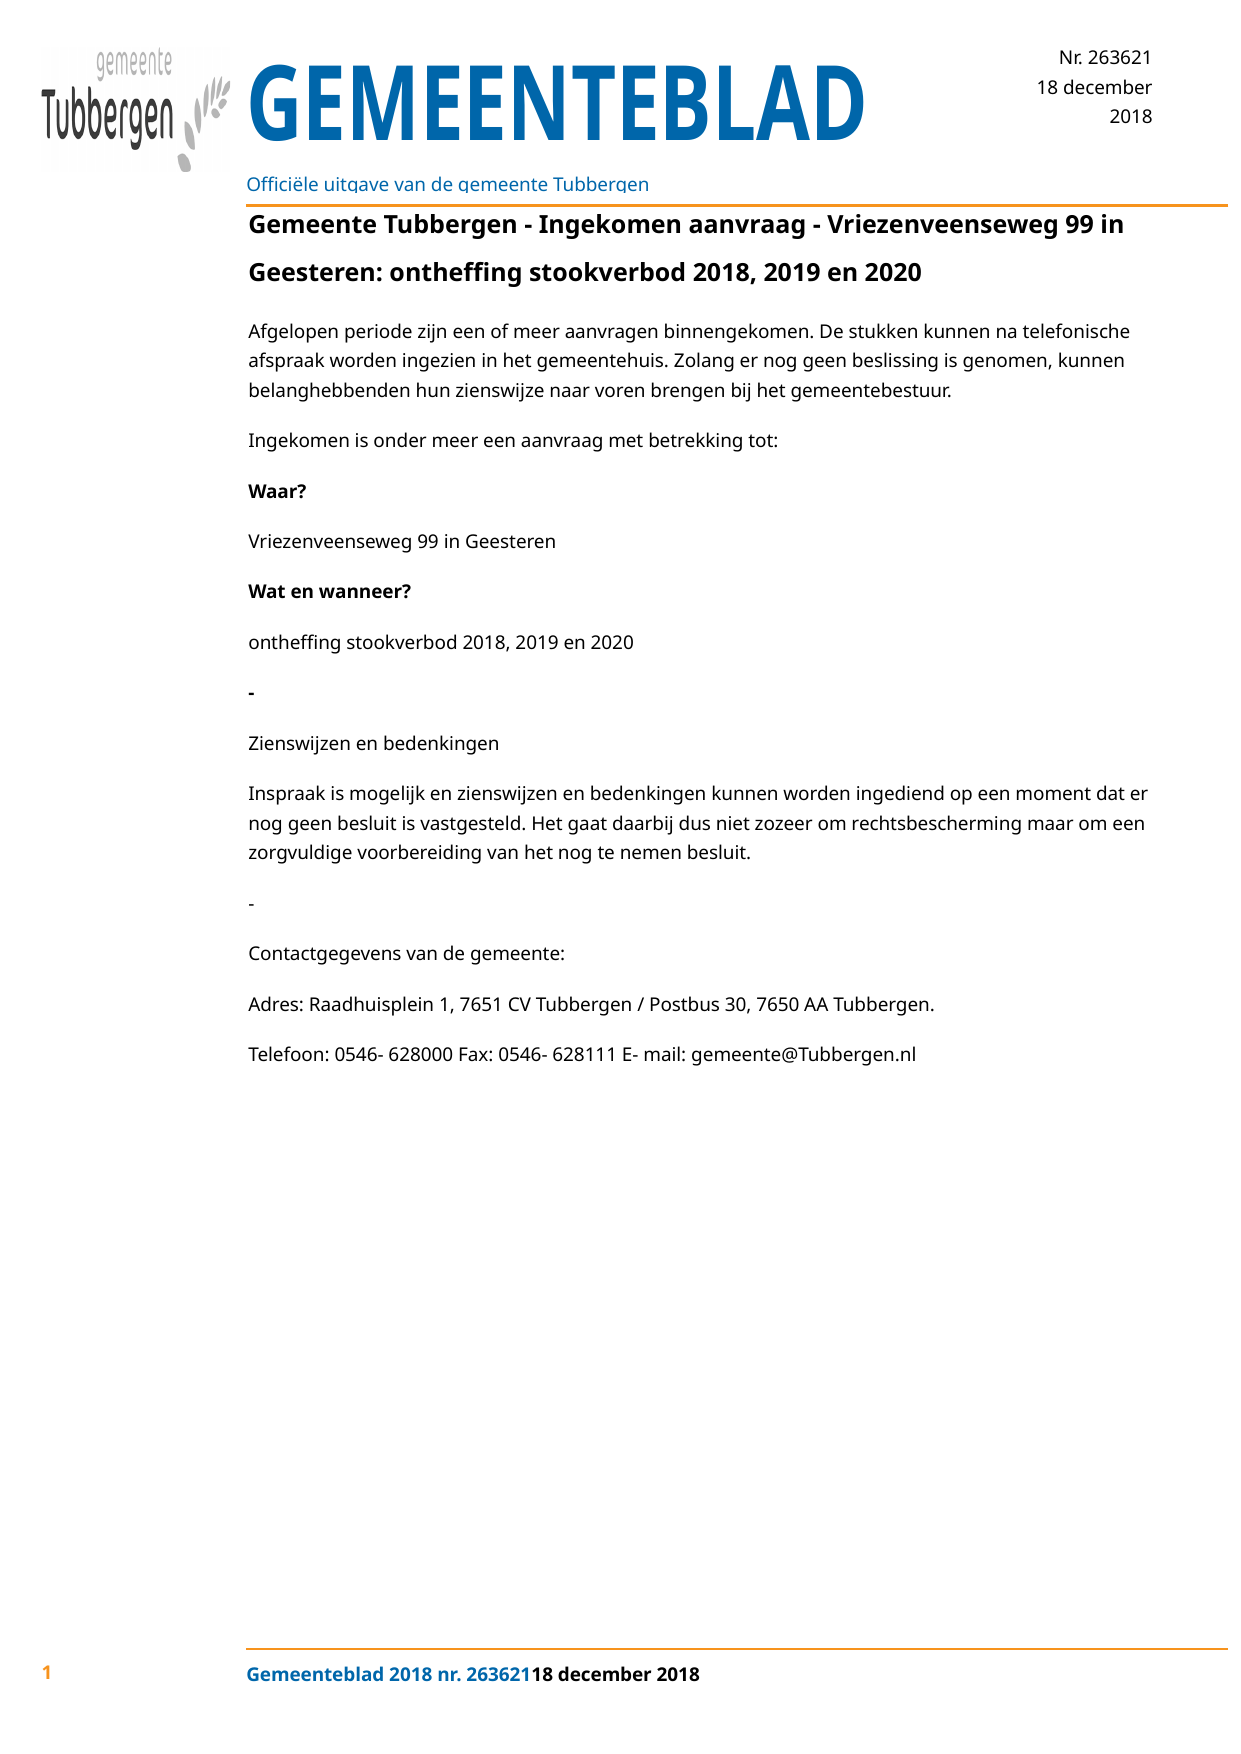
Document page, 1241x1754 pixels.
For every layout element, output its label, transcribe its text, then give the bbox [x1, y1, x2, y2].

text Waar? [248, 478, 1152, 504]
text Inspraak is mogelijk en zienswijzen en bedenkingen kunnen worden ingediend op een moment dat er nog geen besluit is vastgesteld. Het gaat daarbij dus niet zozeer om rechtsbescherming maar om een zorgvuldige voorbereiding van het nog te nemen besluit. [248, 780, 1152, 865]
text Adres: Raadhuisplein 1, 7651 CV Tubbergen / Postbus 30, 7650 AA Tubbergen. [248, 991, 1152, 1017]
text Vriezenveenseweg 99 in Geesteren [248, 528, 1152, 554]
text Telefoon: 0546- 628000 Fax: 0546- 628111 E- mail: gemeente@Tubbergen.nl [248, 1041, 1152, 1067]
text Gemeente Tubbergen - Ingekomen aanvraag - Vriezenveenseweg 99 in Geesteren: ontheffing stookverbod 2018, 2019 en 2020 [248, 207, 1152, 288]
text - [248, 890, 1152, 916]
text Wat en wanneer? [248, 579, 1152, 604]
text - [248, 679, 1152, 705]
text Afgelopen periode zijn een of meer aanvragen binnengekomen. De stukken kunnen na telefonische afspraak worden ingezien in het gemeentehuis. Zolang er nog geen beslissing is genomen, kunnen belanghebbenden hun zienswijze naar voren brengen bij het gemeentebestuur. [248, 318, 1152, 403]
text Zienswijzen en bedenkingen [248, 730, 1152, 756]
text Ingekomen is onder meer een aanvraag met betrekking tot: [248, 427, 1152, 453]
text Contactgegevens van de gemeente: [248, 940, 1152, 966]
picture [41, 47, 231, 172]
text ontheffing stookverbod 2018, 2019 en 2020 [248, 629, 1152, 655]
